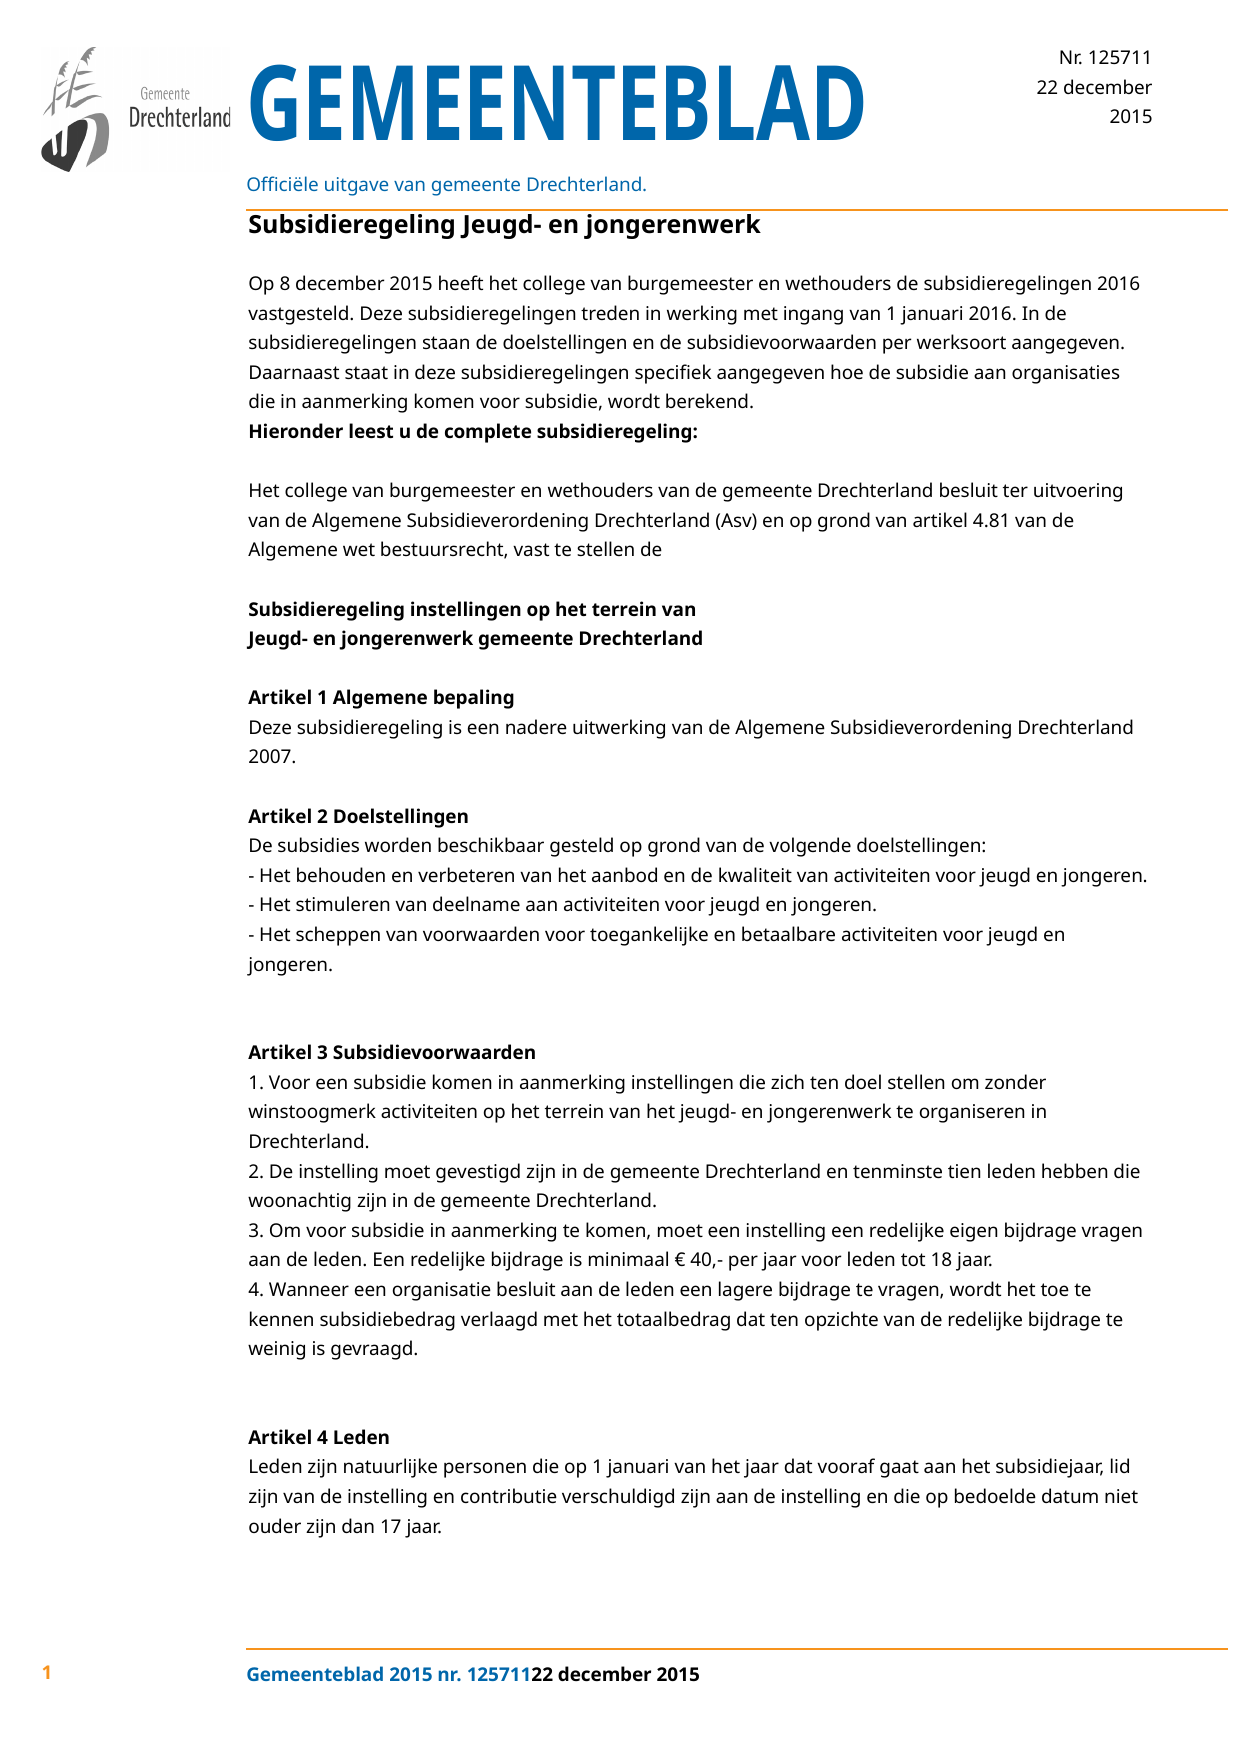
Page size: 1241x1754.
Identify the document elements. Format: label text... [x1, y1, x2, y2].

text De subsidies worden beschikbaar gesteld op grond van de volgende doelstellingen: [248, 832, 1152, 858]
text - Het scheppen van voorwaarden voor toegankelijke en betaalbare activiteiten voor jeugd en jongeren. [248, 921, 1152, 976]
text Subsidieregeling Jeugd- en jongerenwerk [248, 211, 1152, 241]
text 3. Om voor subsidie in aanmerking te komen, moet een instelling een redelijke eigen bijdrage vragen aan de leden. Een redelijke bijdrage is minimaal € 40,- per jaar voor leden tot 18 jaar. [248, 1217, 1152, 1272]
text Jeugd- en jongerenwerk gemeente Drechterland [248, 625, 1152, 651]
text Artikel 2 Doelstellingen [248, 803, 1152, 828]
text 2. De instelling moet gevestigd zijn in de gemeente Drechterland en tenminste tien leden hebben die woonachtig zijn in de gemeente Drechterland. [248, 1158, 1152, 1213]
text Hieronder leest u de complete subsidieregeling: [248, 418, 1152, 444]
text - Het stimuleren van deelname aan activiteiten voor jeugd en jongeren. [248, 892, 1152, 917]
picture [41, 47, 231, 172]
text Artikel 3 Subsidievoorwaarden [248, 1039, 1152, 1065]
text Deze subsidieregeling is een nadere uitwerking van de Algemene Subsidieverordening Drechterland 2007. [248, 714, 1152, 769]
text Op 8 december 2015 heeft het college van burgemeester en wethouders de subsidieregelingen 2016 vastgesteld. Deze subsidieregelingen treden in werking met ingang van 1 januari 2016. In de subsidieregelingen staan de doelstellingen en de subsidievoorwaarden per werksoort aangegeven. Daarnaast staat in deze subsidieregelingen specifiek aangegeven hoe de subsidie aan organisaties die in aanmerking komen voor subsidie, wordt berekend. [248, 270, 1152, 414]
text Artikel 1 Algemene bepaling [248, 684, 1152, 710]
text Leden zijn natuurlijke personen die op 1 januari van het jaar dat vooraf gaat aan het subsidiejaar, lid zijn van de instelling en contributie verschuldigd zijn aan de instelling en die op bedoelde datum niet ouder zijn dan 17 jaar. [248, 1454, 1152, 1538]
text - Het behouden en verbeteren van het aanbod en de kwaliteit van activiteiten voor jeugd en jongeren. [248, 862, 1152, 888]
text 4. Wanneer een organisatie besluit aan de leden een lagere bijdrage te vragen, wordt het toe te kennen subsidiebedrag verlaagd met het totaalbedrag dat ten opzichte van de redelijke bijdrage te weinig is gevraagd. [248, 1276, 1152, 1361]
text 1. Voor een subsidie komen in aanmerking instellingen die zich ten doel stellen om zonder winstoogmerk activiteiten op het terrein van het jeugd- en jongerenwerk te organiseren in Drechterland. [248, 1069, 1152, 1154]
text Artikel 4 Leden [248, 1424, 1152, 1450]
text Subsidieregeling instellingen op het terrein van [248, 596, 1152, 621]
text Het college van burgemeester en wethouders van de gemeente Drechterland besluit ter uitvoering van de Algemene Subsidieverordening Drechterland (Asv) en op grond van artikel 4.81 van de Algemene wet bestuursrecht, vast te stellen de [248, 477, 1152, 562]
